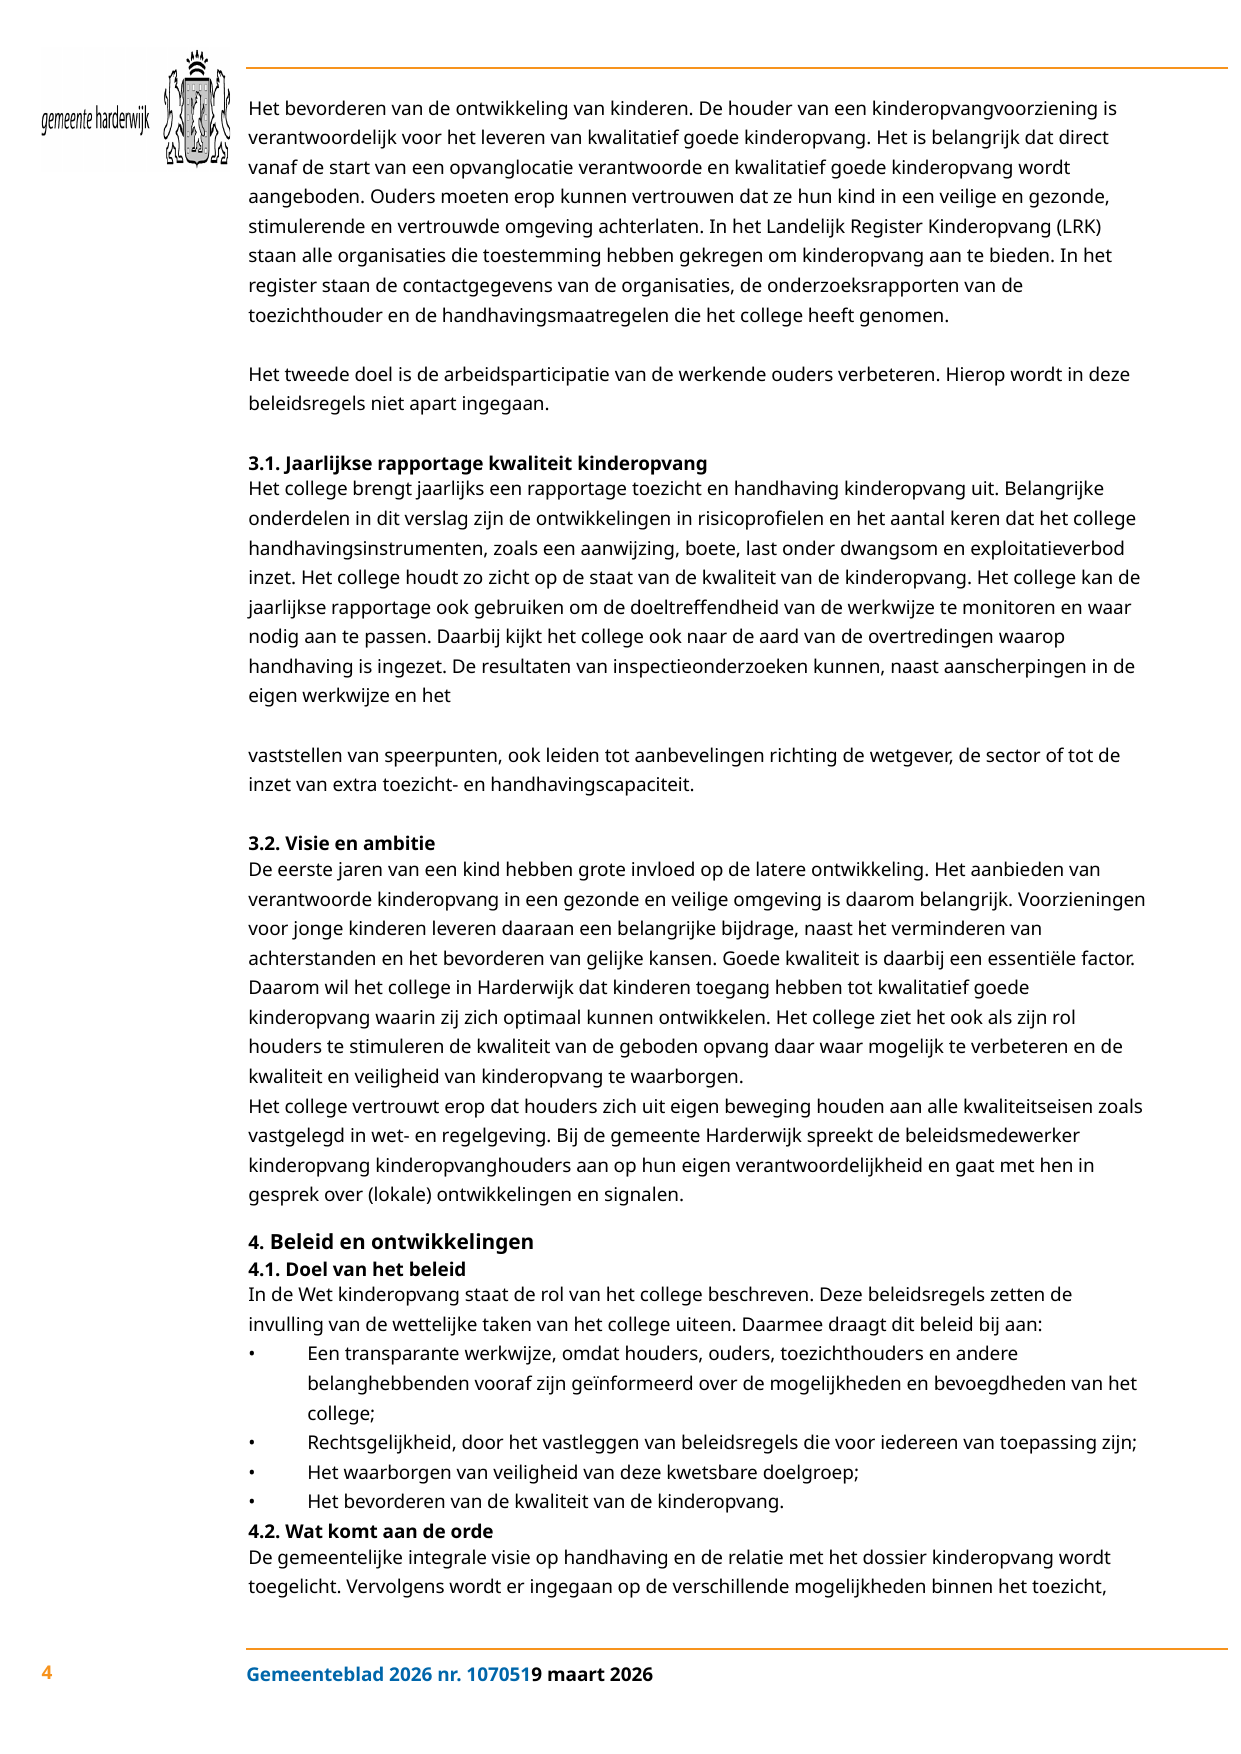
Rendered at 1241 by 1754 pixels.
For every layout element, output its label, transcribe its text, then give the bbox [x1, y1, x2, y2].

text Het bevorderen van de ontwikkeling van kinderen. De houder van een kinderopvangvoorziening is verantwoordelijk voor het leveren van kwalitatief goede kinderopvang. Het is belangrijk dat direct vanaf de start van een opvanglocatie verantwoorde en kwalitatief goede kinderopvang wordt aangeboden. Ouders moeten erop kunnen vertrouwen dat ze hun kind in een veilige en gezonde, stimulerende en vertrouwde omgeving achterlaten. In het Landelijk Register Kinderopvang (LRK) staan alle organisaties die toestemming hebben gekregen om kinderopvang aan te bieden. In het register staan de contactgegevens van de organisaties, de onderzoeksrapporten van de toezichthouder en de handhavingsmaatregelen die het college heeft genomen. [248, 95, 1152, 328]
list Het waarborgen van veiligheid van deze kwetsbare doelgroep; [248, 1459, 1152, 1485]
text Het college vertrouwt erop dat houders zich uit eigen beweging houden aan alle kwaliteitseisen zoals vastgelegd in wet- en regelgeving. Bij de gemeente Harderwijk spreekt de beleidsmedewerker kinderopvang kinderopvanghouders aan op hun eigen verantwoordelijkheid en gaat met hen in gesprek over (lokale) ontwikkelingen en signalen. [248, 1093, 1152, 1207]
text 4.1. Doel van het beleid [248, 1256, 1152, 1281]
text 4.2. Wat komt aan de orde [248, 1518, 1152, 1544]
text 4. Beleid en ontwikkelingen [248, 1227, 1152, 1256]
list Een transparante werkwijze, omdat houders, ouders, toezichthouders en andere belanghebbenden vooraf zijn geïnformeerd over de mogelijkheden en bevoegdheden van het college; [248, 1341, 1152, 1426]
text Het tweede doel is de arbeidsparticipatie van de werkende ouders verbeteren. Hierop wordt in deze beleidsregels niet apart ingegaan. [248, 361, 1152, 416]
text vaststellen van speerpunten, ook leiden tot aanbevelingen richting de wetgever, de sector of tot de inzet van extra toezicht- en handhavingscapaciteit. [248, 742, 1152, 797]
text 3.2. Visie en ambitie [248, 831, 1152, 856]
picture [41, 47, 231, 172]
text De gemeentelijke integrale visie op handhaving en de relatie met het dossier kinderopvang wordt toegelicht. Vervolgens wordt er ingegaan op de verschillende mogelijkheden binnen het toezicht, [248, 1544, 1152, 1599]
text Het college brengt jaarlijks een rapportage toezicht en handhaving kinderopvang uit. Belangrijke onderdelen in dit verslag zijn de ontwikkelingen in risicoprofielen en het aantal keren dat het college handhavingsinstrumenten, zoals een aanwijzing, boete, last onder dwangsom en exploitatieverbod inzet. Het college houdt zo zicht op de staat van de kwaliteit van de kinderopvang. Het college kan de jaarlijkse rapportage ook gebruiken om de doeltreffendheid van de werkwijze te monitoren en waar nodig aan te passen. Daarbij kijkt het college ook naar de aard van de overtredingen waarop handhaving is ingezet. De resultaten van inspectieonderzoeken kunnen, naast aanscherpingen in de eigen werkwijze en het [248, 476, 1152, 708]
text In de Wet kinderopvang staat de rol van het college beschreven. Deze beleidsregels zetten de invulling van de wettelijke taken van het college uiteen. Daarmee draagt dit beleid bij aan: [248, 1281, 1152, 1337]
list Het bevorderen van de kwaliteit van de kinderopvang. [248, 1488, 1152, 1514]
list Rechtsgelijkheid, door het vastleggen van beleidsregels die voor iedereen van toepassing zijn; [248, 1429, 1152, 1455]
text De eerste jaren van een kind hebben grote invloed op de latere ontwikkeling. Het aanbieden van verantwoorde kinderopvang in een gezonde en veilige omgeving is daarom belangrijk. Voorzieningen voor jonge kinderen leveren daaraan een belangrijke bijdrage, naast het verminderen van achterstanden en het bevorderen van gelijke kansen. Goede kwaliteit is daarbij een essentiële factor. Daarom wil het college in Harderwijk dat kinderen toegang hebben tot kwalitatief goede kinderopvang waarin zij zich optimaal kunnen ontwikkelen. Het college ziet het ook als zijn rol houders te stimuleren de kwaliteit van de geboden opvang daar waar mogelijk te verbeteren en de kwaliteit en veiligheid van kinderopvang te waarborgen. [248, 856, 1152, 1089]
text 3.1. Jaarlijkse rapportage kwaliteit kinderopvang [248, 450, 1152, 476]
